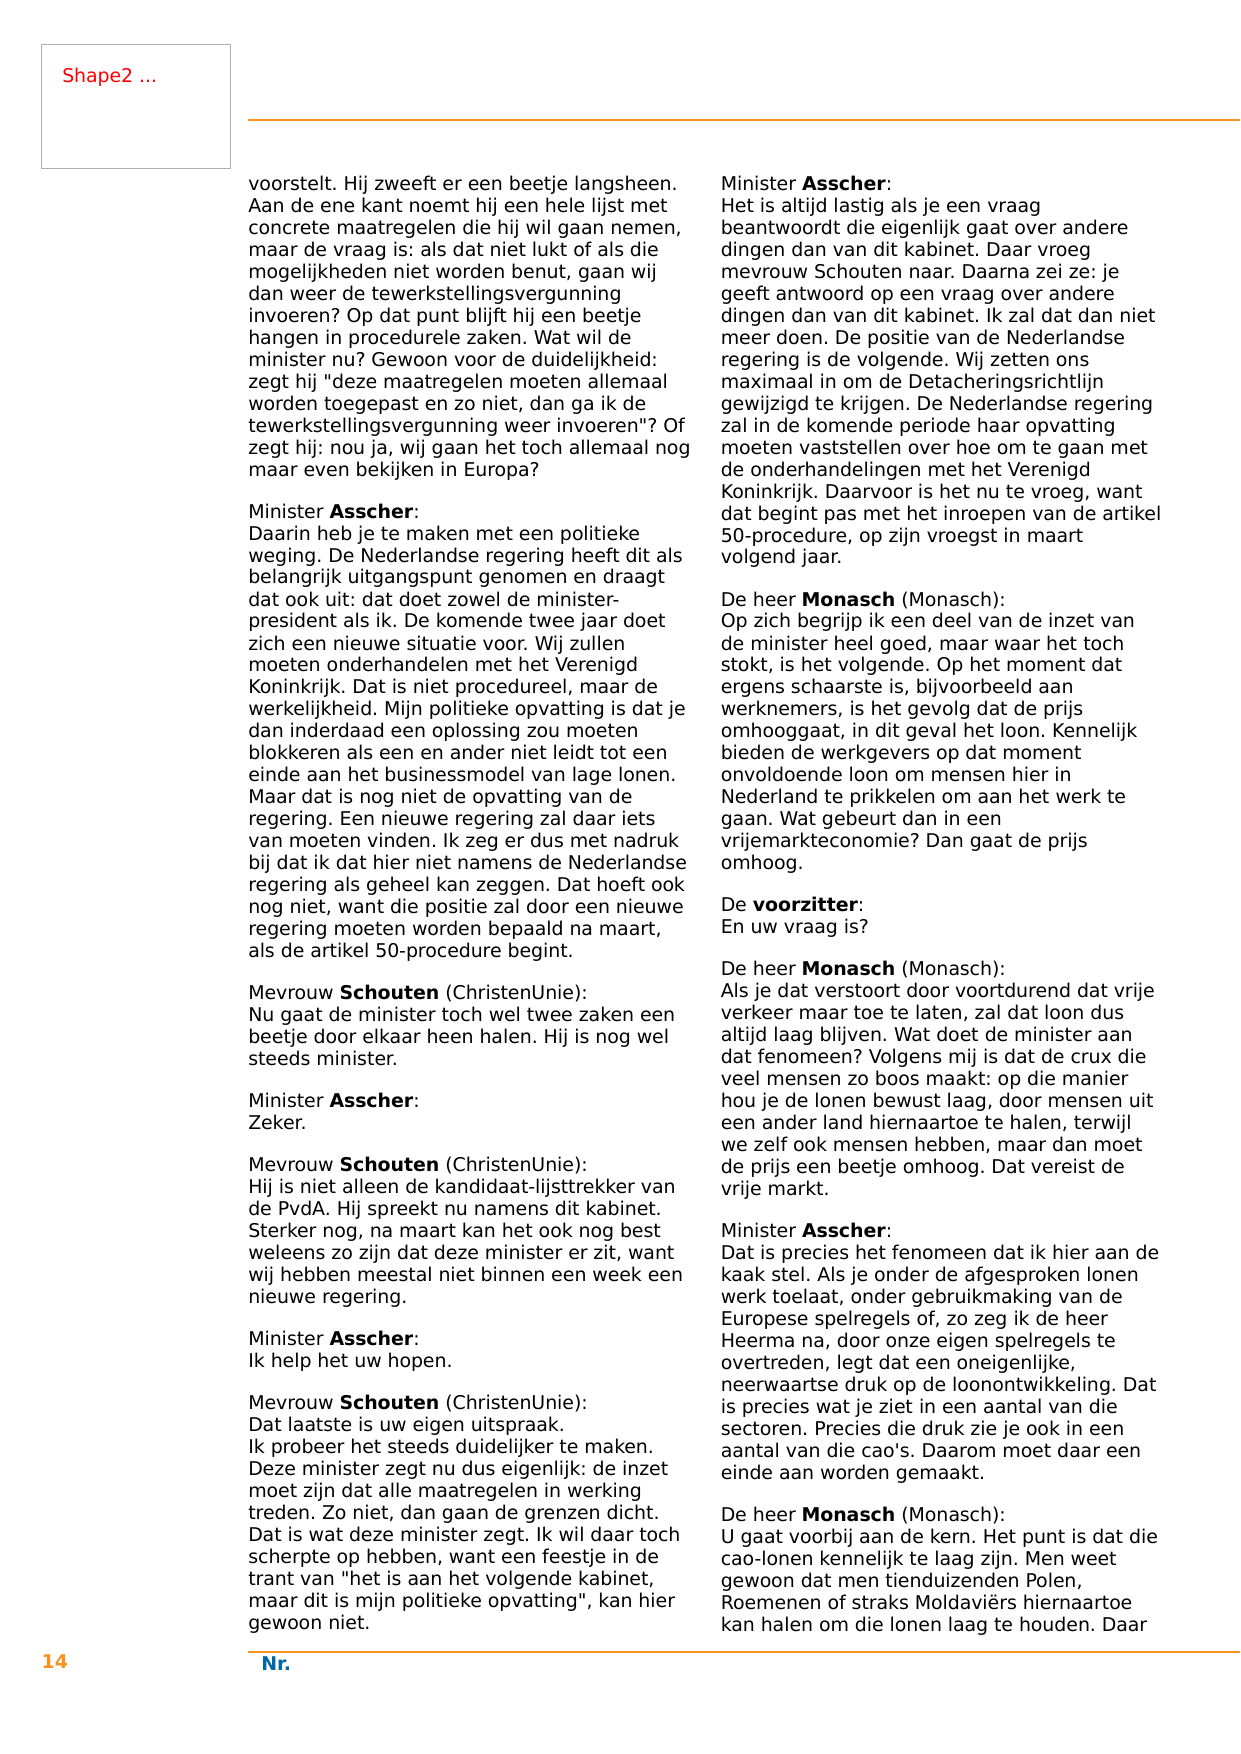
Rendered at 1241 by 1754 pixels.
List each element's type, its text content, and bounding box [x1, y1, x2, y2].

text Minister Asscher: [721, 173, 1163, 195]
text Ik help het uw hopen. [248, 1350, 691, 1372]
text De heer Monasch (Monasch): [721, 1504, 1163, 1526]
text Ik probeer het steeds duidelijker te maken. Deze minister zegt nu dus eigenlijk: de inzet moet zijn dat alle maatregelen in werking treden. Zo niet, dan gaan de grenzen dicht. Dat is wat deze minister zegt. Ik wil daar toch scherpte op hebben, want een feestje in de trant van "het is aan het volgende kabinet, maar dit is mijn politieke opvatting", kan hier gewoon niet. [248, 1436, 691, 1633]
text Minister Asscher: [248, 1090, 691, 1112]
text Nu gaat de minister toch wel twee zaken een beetje door elkaar heen halen. Hij is nog wel steeds minister. [248, 1004, 691, 1070]
text Dat is precies het fenomeen dat ik hier aan de kaak stel. Als je onder de afgesproken lonen werk toelaat, onder gebruikmaking van de Europese spelregels of, zo zeg ik de heer Heerma na, door onze eigen spelregels te overtreden, legt dat een oneigenlijke, neerwaartse druk op de loonontwikkeling. Dat is precies wat je ziet in een aantal van die sectoren. Precies die druk zie je ook in een aantal van die cao's. Daarom moet daar een einde aan worden gemaakt. [721, 1242, 1163, 1484]
text Het is altijd lastig als je een vraag beantwoordt die eigenlijk gaat over andere dingen dan van dit kabinet. Daar vroeg mevrouw Schouten naar. Daarna zei ze: je geeft antwoord op een vraag over andere dingen dan van dit kabinet. Ik zal dat dan niet meer doen. De positie van de Nederlandse regering is de volgende. Wij zetten ons maximaal in om de Detacheringsrichtlijn gewijzigd te krijgen. De Nederlandse regering zal in de komende periode haar opvatting moeten vaststellen over hoe om te gaan met de onderhandelingen met het Verenigd Koninkrijk. Daarvoor is het nu te vroeg, want dat begint pas met het inroepen van de artikel 50-procedure, op zijn vroegst in maart volgend jaar. [721, 195, 1163, 568]
text Mevrouw Schouten (ChristenUnie): [248, 1392, 691, 1414]
text Als je dat verstoort door voortdurend dat vrije verkeer maar toe te laten, zal dat loon dus altijd laag blijven. Wat doet de minister aan dat fenomeen? Volgens mij is dat de crux die veel mensen zo boos maakt: op die manier hou je de lonen bewust laag, door mensen uit een ander land hiernaartoe te halen, terwijl we zelf ook mensen hebben, maar dan moet de prijs een beetje omhoog. Dat vereist de vrije markt. [721, 980, 1163, 1200]
text Daarin heb je te maken met een politieke weging. De Nederlandse regering heeft dit als belangrijk uitgangspunt genomen en draagt dat ook uit: dat doet zowel de minister-president als ik. De komende twee jaar doet zich een nieuwe situatie voor. Wij zullen moeten onderhandelen met het Verenigd Koninkrijk. Dat is niet procedureel, maar de werkelijkheid. Mijn politieke opvatting is dat je dan inderdaad een oplossing zou moeten blokkeren als een en ander niet leidt tot een einde aan het businessmodel van lage lonen. Maar dat is nog niet de opvatting van de regering. Een nieuwe regering zal daar iets van moeten vinden. Ik zeg er dus met nadruk bij dat ik dat hier niet namens de Nederlandse regering als geheel kan zeggen. Dat hoeft ook nog niet, want die positie zal door een nieuwe regering moeten worden bepaald na maart, als de artikel 50-procedure begint. [248, 522, 691, 962]
text Hij is niet alleen de kandidaat-lijsttrekker van de PvdA. Hij spreekt nu namens dit kabinet. Sterker nog, na maart kan het ook nog best weleens zo zijn dat deze minister er zit, want wij hebben meestal niet binnen een week een nieuwe regering. [248, 1176, 691, 1308]
text Mevrouw Schouten (ChristenUnie): [248, 982, 691, 1004]
text U gaat voorbij aan de kern. Het punt is dat die cao-lonen kennelijk te laag zijn. Men weet gewoon dat men tienduizenden Polen, Roemenen of straks Moldaviërs hiernaartoe kan halen om die lonen laag te houden. Daar [721, 1526, 1163, 1636]
text voorstelt. Hij zweeft er een beetje langsheen. Aan de ene kant noemt hij een hele lijst met concrete maatregelen die hij wil gaan nemen, maar de vraag is: als dat niet lukt of als die mogelijkheden niet worden benut, gaan wij dan weer de tewerkstellingsvergunning invoeren? Op dat punt blijft hij een beetje hangen in procedurele zaken. Wat wil de minister nu? Gewoon voor de duidelijkheid: zegt hij "deze maatregelen moeten allemaal worden toegepast en zo niet, dan ga ik de tewerkstellingsvergunning weer invoeren"? Of zegt hij: nou ja, wij gaan het toch allemaal nog maar even bekijken in Europa? [248, 173, 691, 481]
text De heer Monasch (Monasch): [721, 958, 1163, 980]
text Minister Asscher: [721, 1220, 1163, 1242]
text Op zich begrijp ik een deel van de inzet van de minister heel goed, maar waar het toch stokt, is het volgende. Op het moment dat ergens schaarste is, bijvoorbeeld aan werknemers, is het gevolg dat de prijs omhooggaat, in dit geval het loon. Kennelijk bieden de werkgevers op dat moment onvoldoende loon om mensen hier in Nederland te prikkelen om aan het werk te gaan. Wat gebeurt dan in een vrijemarkteconomie? Dan gaat de prijs omhoog. [721, 610, 1163, 874]
text Mevrouw Schouten (ChristenUnie): [248, 1154, 691, 1176]
text Dat laatste is uw eigen uitspraak. [248, 1414, 691, 1436]
text Minister Asscher: [248, 1328, 691, 1350]
text De heer Monasch (Monasch): [721, 588, 1163, 610]
text Zeker. [248, 1112, 691, 1134]
text Minister Asscher: [248, 501, 691, 522]
text De voorzitter: [721, 894, 1163, 916]
text En uw vraag is? [721, 916, 1163, 938]
